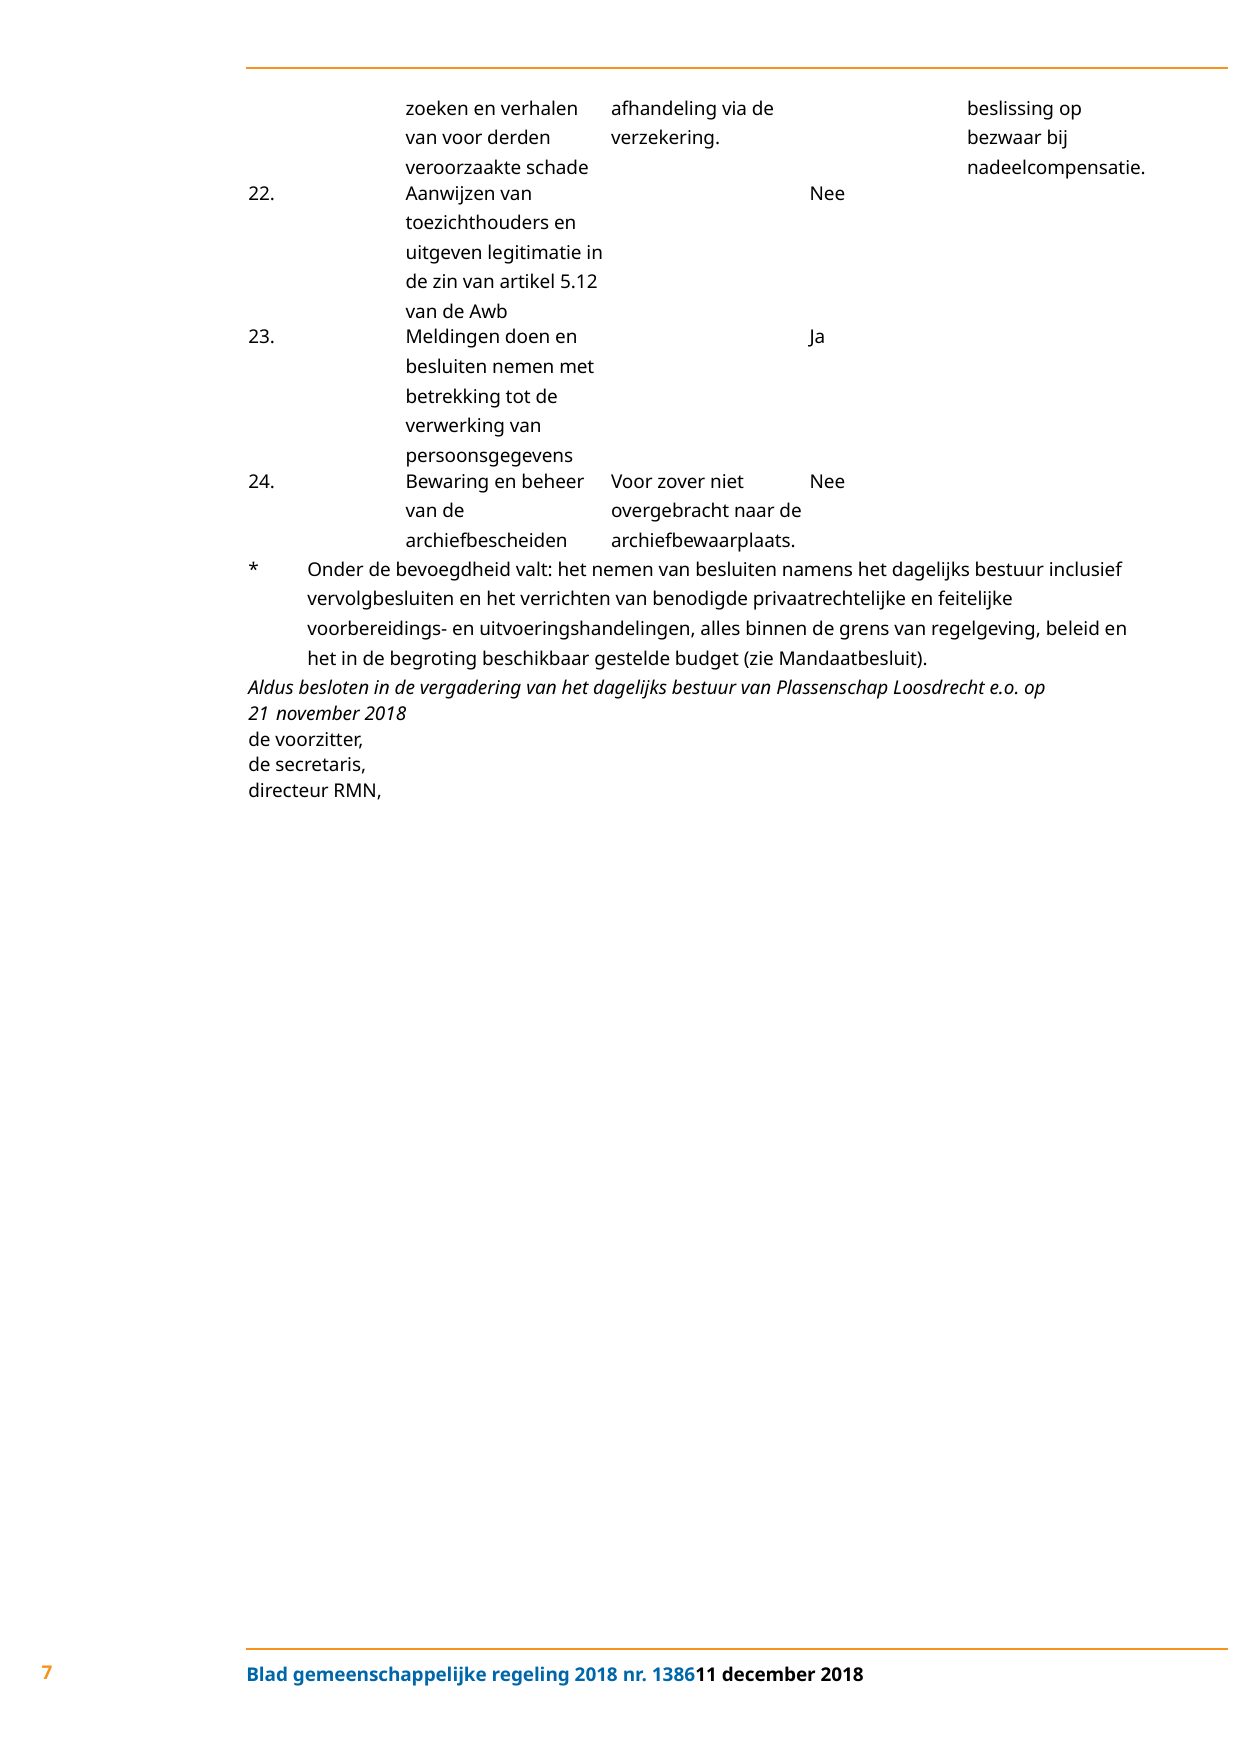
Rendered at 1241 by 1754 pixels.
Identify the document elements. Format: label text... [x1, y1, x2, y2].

table_cell Meldingen doen en besluiten nemen met betrekking tot de verwerking van persoonsgegevens [405, 324, 611, 468]
text de voorzitter, [248, 726, 1152, 751]
table_cell [967, 180, 1152, 324]
table_cell [248, 95, 405, 180]
table_cell [809, 95, 967, 180]
text Aldus besloten in de vergadering van het dagelijks bestuur van Plassenschap Loosdrecht e.o. op 21 november 2018 [248, 674, 1152, 726]
picture [41, 47, 231, 172]
table_cell Bewaring en beheer van de archiefbescheiden [405, 468, 611, 553]
table_cell [611, 180, 809, 324]
table_cell Aanwijzen van toezichthouders en uitgeven legitimatie in de zin van artikel 5.12 van de Awb [405, 180, 611, 324]
table_cell beslissing op bezwaar bij nadeelcompensatie. [967, 95, 1152, 180]
text de secretaris, [248, 751, 1152, 777]
table_cell [611, 324, 809, 468]
table_cell 24. [248, 468, 405, 553]
text directeur RMN, [248, 777, 1152, 803]
table_cell zoeken en verhalen van voor derden veroorzaakte schade [405, 95, 611, 180]
table_cell 22. [248, 180, 405, 324]
table_cell [967, 324, 1152, 468]
table_cell Voor zover niet overgebracht naar de archiefbewaarplaats. [611, 468, 809, 553]
list Onder de bevoegdheid valt: het nemen van besluiten namens het dagelijks bestuur inclusief vervolgbesluiten en het verrichten van benodigde privaatrechtelijke en feitelijke voorbereidings- en uitvoeringshandelingen, alles binnen de grens van regelgeving, beleid en het in de begroting beschikbaar gestelde budget (zie Mandaatbesluit). [248, 556, 1152, 670]
table_cell Nee [809, 180, 967, 324]
table_cell Ja [809, 324, 967, 468]
table_cell 23. [248, 324, 405, 468]
table_cell afhandeling via de verzekering. [611, 95, 809, 180]
table_cell [967, 468, 1152, 553]
table_cell Nee [809, 468, 967, 553]
